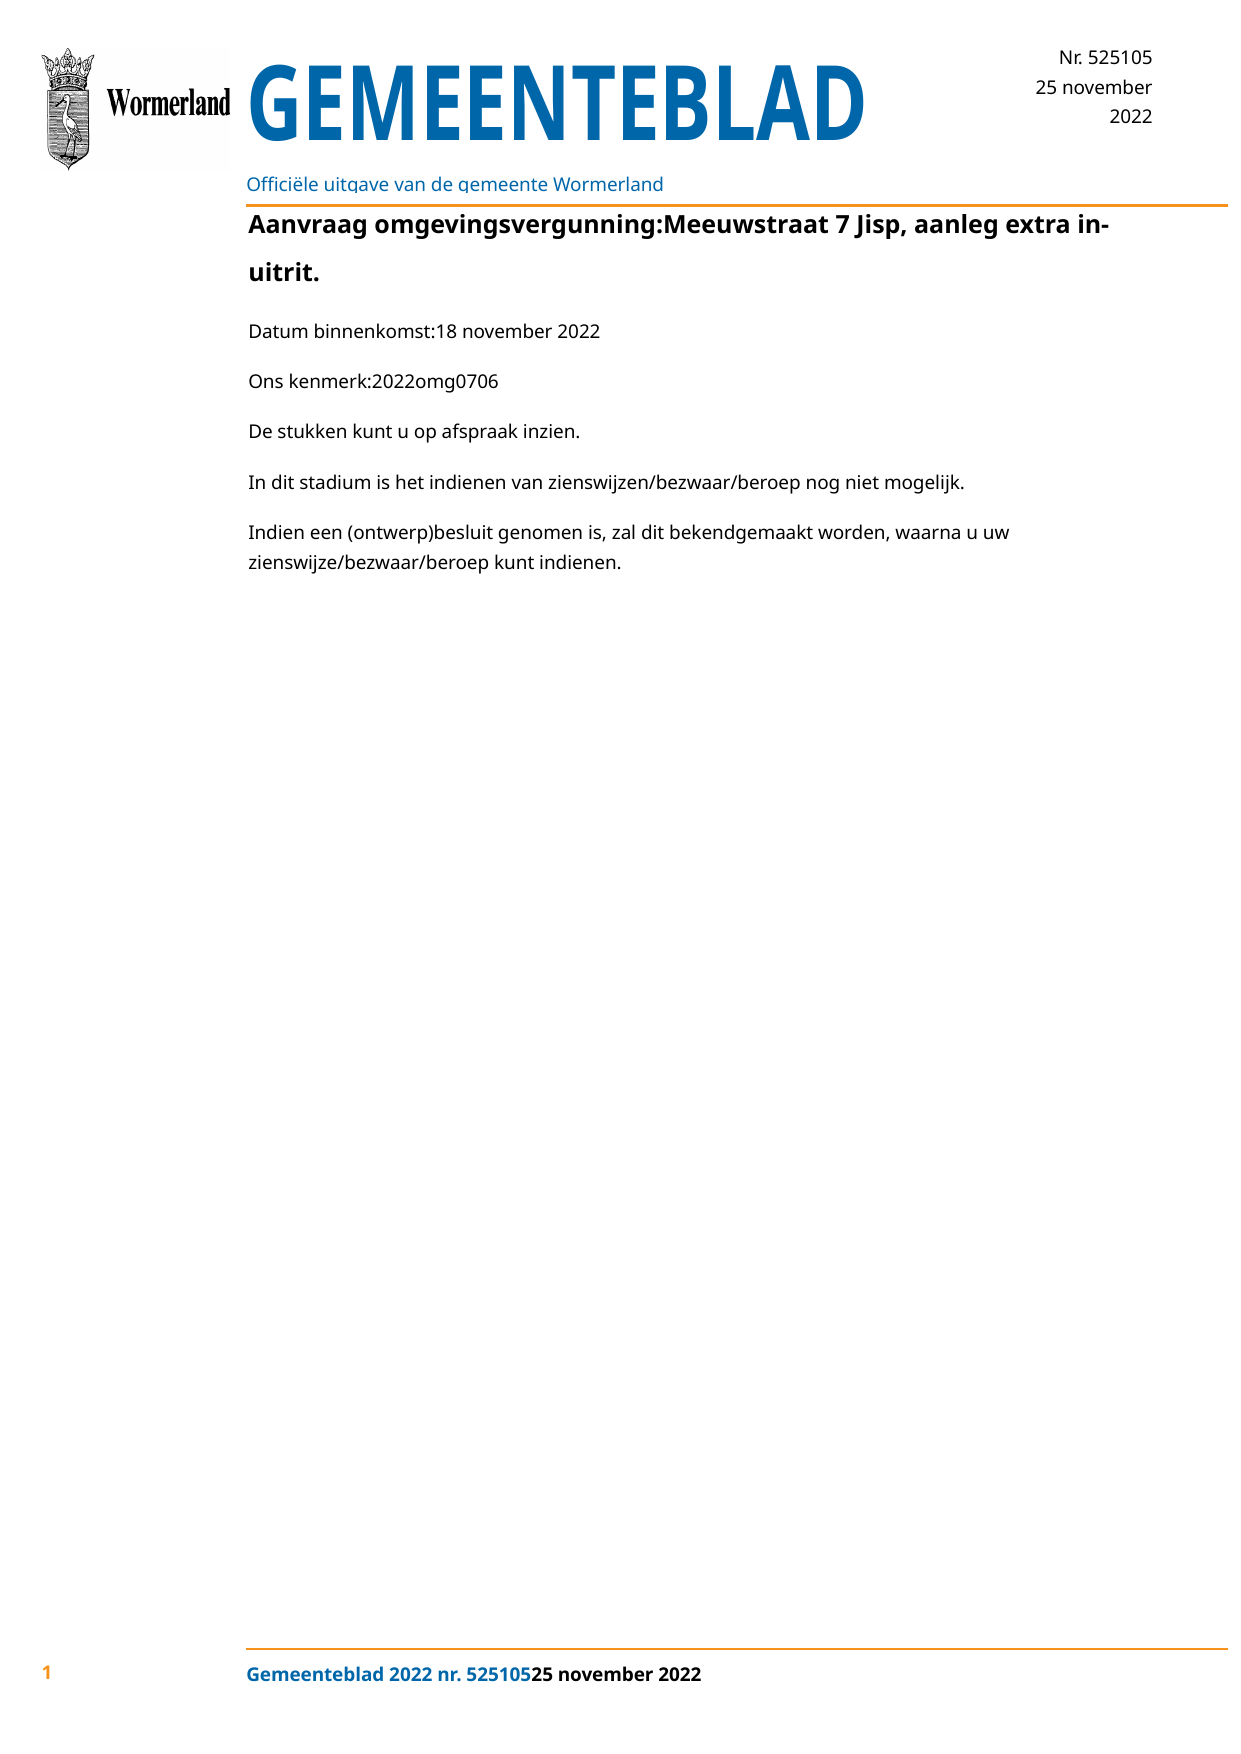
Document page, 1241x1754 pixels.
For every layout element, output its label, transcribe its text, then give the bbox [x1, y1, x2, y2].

text De stukken kunt u op afspraak inzien. [248, 419, 1152, 444]
text Datum binnenkomst:18 november 2022 [248, 318, 1152, 344]
text In dit stadium is het indienen van zienswijzen/bezwaar/beroep nog niet mogelijk. [248, 469, 1152, 495]
text Indien een (ontwerp)besluit genomen is, zal dit bekendgemaakt worden, waarna u uw zienswijze/bezwaar/beroep kunt indienen. [248, 519, 1152, 575]
text Ons kenmerk:2022omg0706 [248, 368, 1152, 394]
picture [41, 47, 231, 172]
text Aanvraag omgevingsvergunning:Meeuwstraat 7 Jisp, aanleg extra in-uitrit. [248, 207, 1152, 288]
